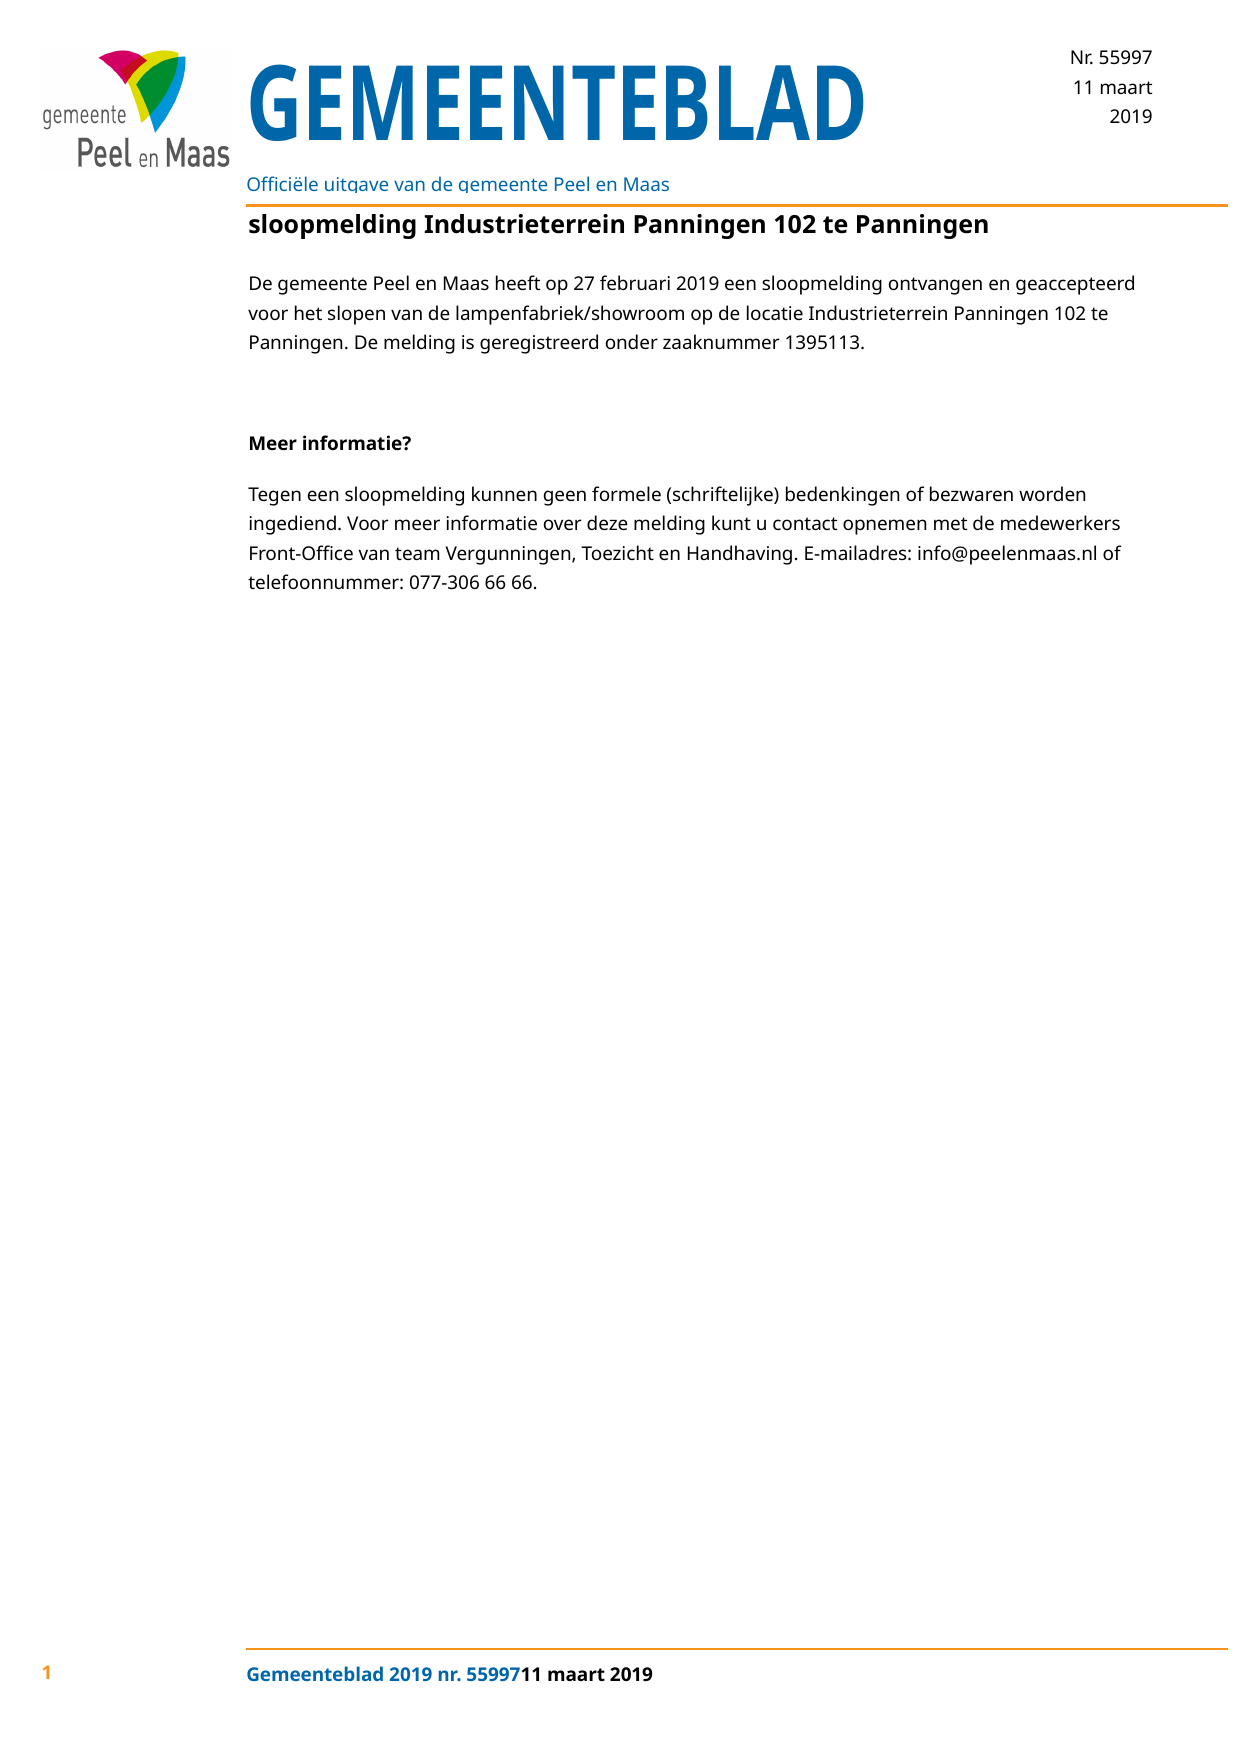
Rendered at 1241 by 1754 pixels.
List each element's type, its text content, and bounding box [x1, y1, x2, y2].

text De gemeente Peel en Maas heeft op 27 februari 2019 een sloopmelding ontvangen en geaccepteerd voor het slopen van de lampenfabriek/showroom op de locatie Industrieterrein Panningen 102 te Panningen. De melding is geregistreerd onder zaaknummer 1395113. [248, 270, 1152, 355]
picture [41, 47, 231, 172]
text sloopmelding Industrieterrein Panningen 102 te Panningen [248, 207, 1152, 241]
text Tegen een sloopmelding kunnen geen formele (schriftelijke) bedenkingen of bezwaren worden ingediend. Voor meer informatie over deze melding kunt u contact opnemen met de medewerkers Front-Office van team Vergunningen, Toezicht en Handhaving. E-mailadres: info@peelenmaas.nl of telefoonnummer: 077-306 66 66. [248, 481, 1152, 595]
text Meer informatie? [248, 430, 1152, 456]
